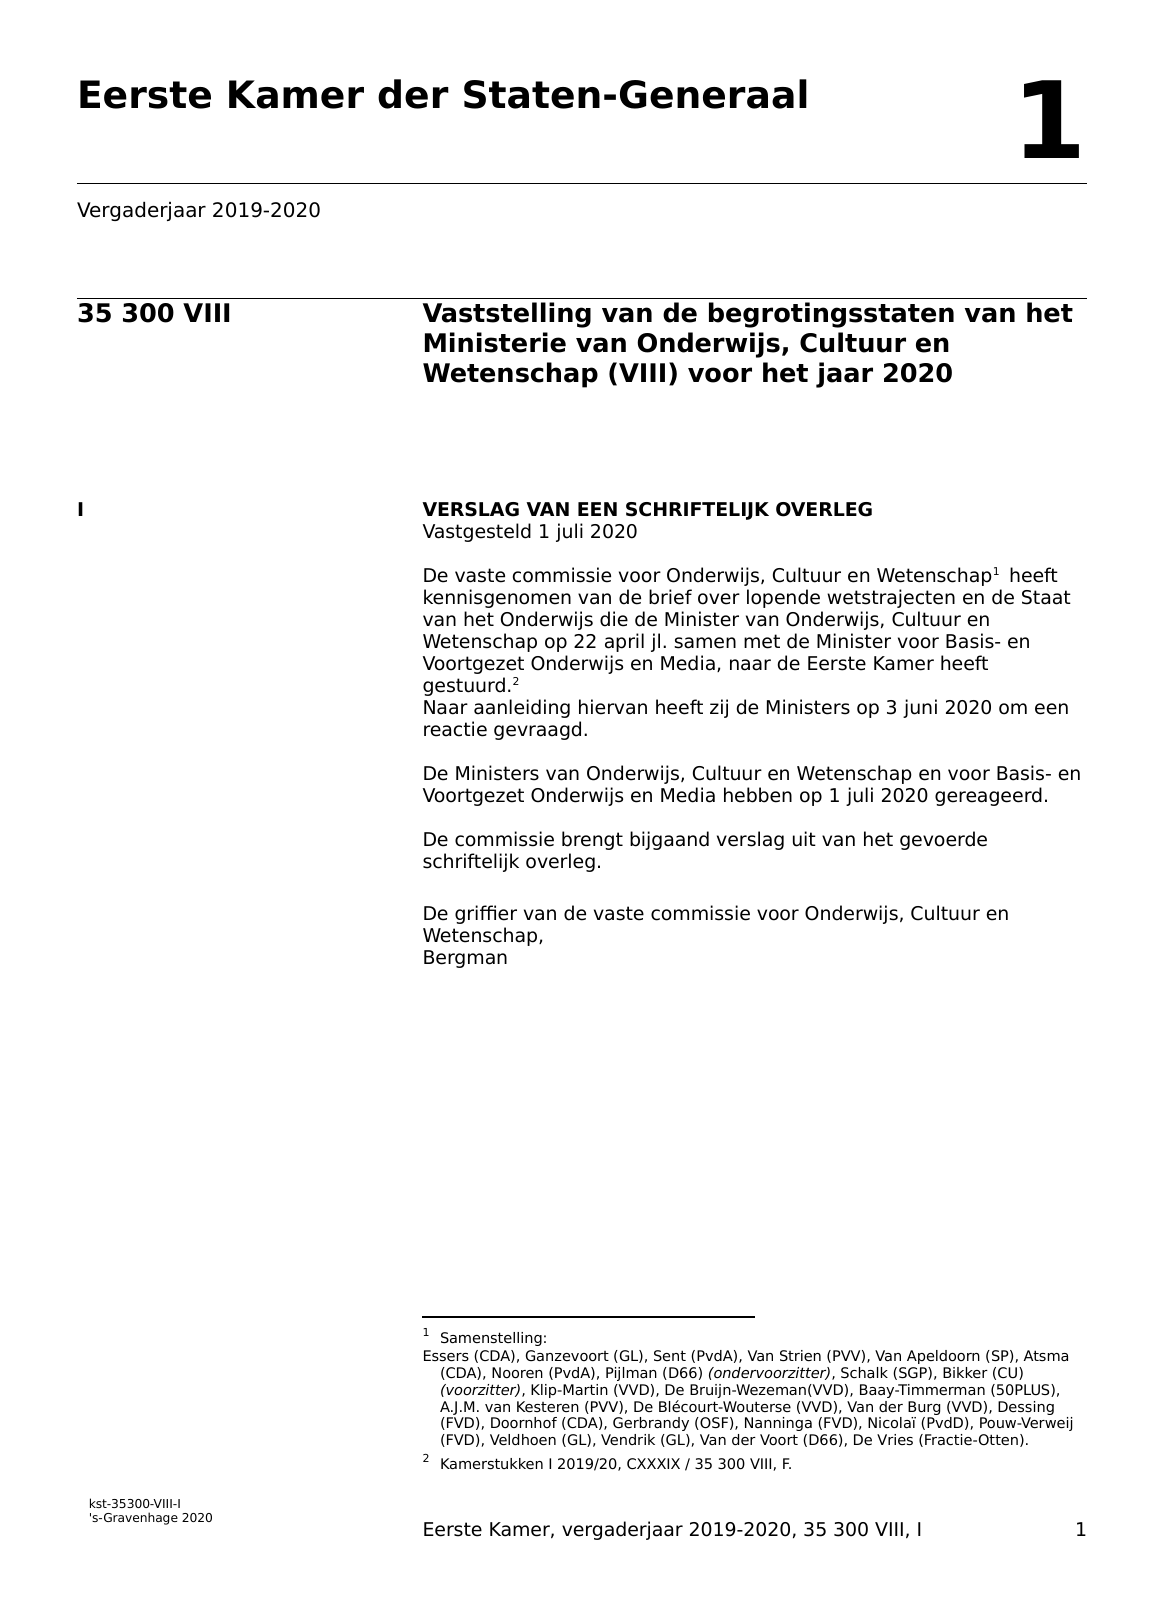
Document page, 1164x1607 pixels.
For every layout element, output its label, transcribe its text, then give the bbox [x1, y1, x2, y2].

text Naar aanleiding hiervan heeft zij de Ministers op 3 juni 2020 om een reactie gevraagd. [422, 697, 1087, 741]
text De vaste commissie voor Onderwijs, Cultuur en Wetenschap heeft kennisgenomen van de brief over lopende wetstrajecten en de Staat van het Onderwijs die de Minister van Onderwijs, Cultuur en Wetenschap op 22 april jl. samen met de Minister voor Basis- en Voortgezet Onderwijs en Media, naar de Eerste Kamer heeft gestuurd. [422, 565, 1087, 697]
table_header Eerste Kamer der Staten-Generaal [77, 59, 886, 183]
text Samenstelling: [422, 1326, 1087, 1348]
text De Ministers van Onderwijs, Cultuur en Wetenschap en voor Basis- en Voortgezet Onderwijs en Media hebben op 1 juli 2020 gereageerd. [422, 763, 1087, 807]
table_header 1 [886, 59, 1087, 183]
text Kamerstukken I 2019/20, CXXXIX / 35 300 VIII, F. [422, 1452, 1087, 1474]
text De commissie brengt bijgaand verslag uit van het gevoerde schriftelijk overleg. [422, 829, 1087, 873]
text kst-35300-VIII-I [88, 1497, 323, 1511]
text De griffier van de vaste commissie voor Onderwijs, Cultuur en Wetenschap, Bergman [422, 903, 1087, 969]
text Essers (CDA), Ganzevoort (GL), Sent (PvdA), Van Strien (PVV), Van Apeldoorn (SP), Atsma (CDA), Nooren (PvdA), Pijlman (D66) (ondervoorzitter), Schalk (SGP), Bikker (CU) (voorzitter), Klip-Martin (VVD), De Bruijn-Wezeman(VVD), Baay-Timmerman (50PLUS), A.J.M. van Kesteren (PVV), De Blécourt-Wouterse (VVD), Van der Burg (VVD), Dessing (FVD), Doornhof (CDA), Gerbrandy (OSF), Nanninga (FVD), Nicolaï (PvdD), Pouw-Verweij (FVD), Veldhoen (GL), Vendrik (GL), Van der Voort (D66), De Vries (Fractie-Otten). [422, 1348, 1087, 1449]
subtitle I VERSLAG VAN EEN SCHRIFTELIJK OVERLEG [77, 499, 1087, 521]
table_cell Vergaderjaar 2019-2020 [77, 184, 1087, 298]
text 's-Gravenhage 2020 [88, 1511, 323, 1525]
text Vastgesteld 1 juli 2020 [422, 521, 1087, 543]
subtitle 35 300 VIII Vaststelling van de begrotingsstaten van het Ministerie van Onderwijs, Cultuur en Wetenschap (VIII) voor het jaar 2020 [77, 299, 1087, 388]
